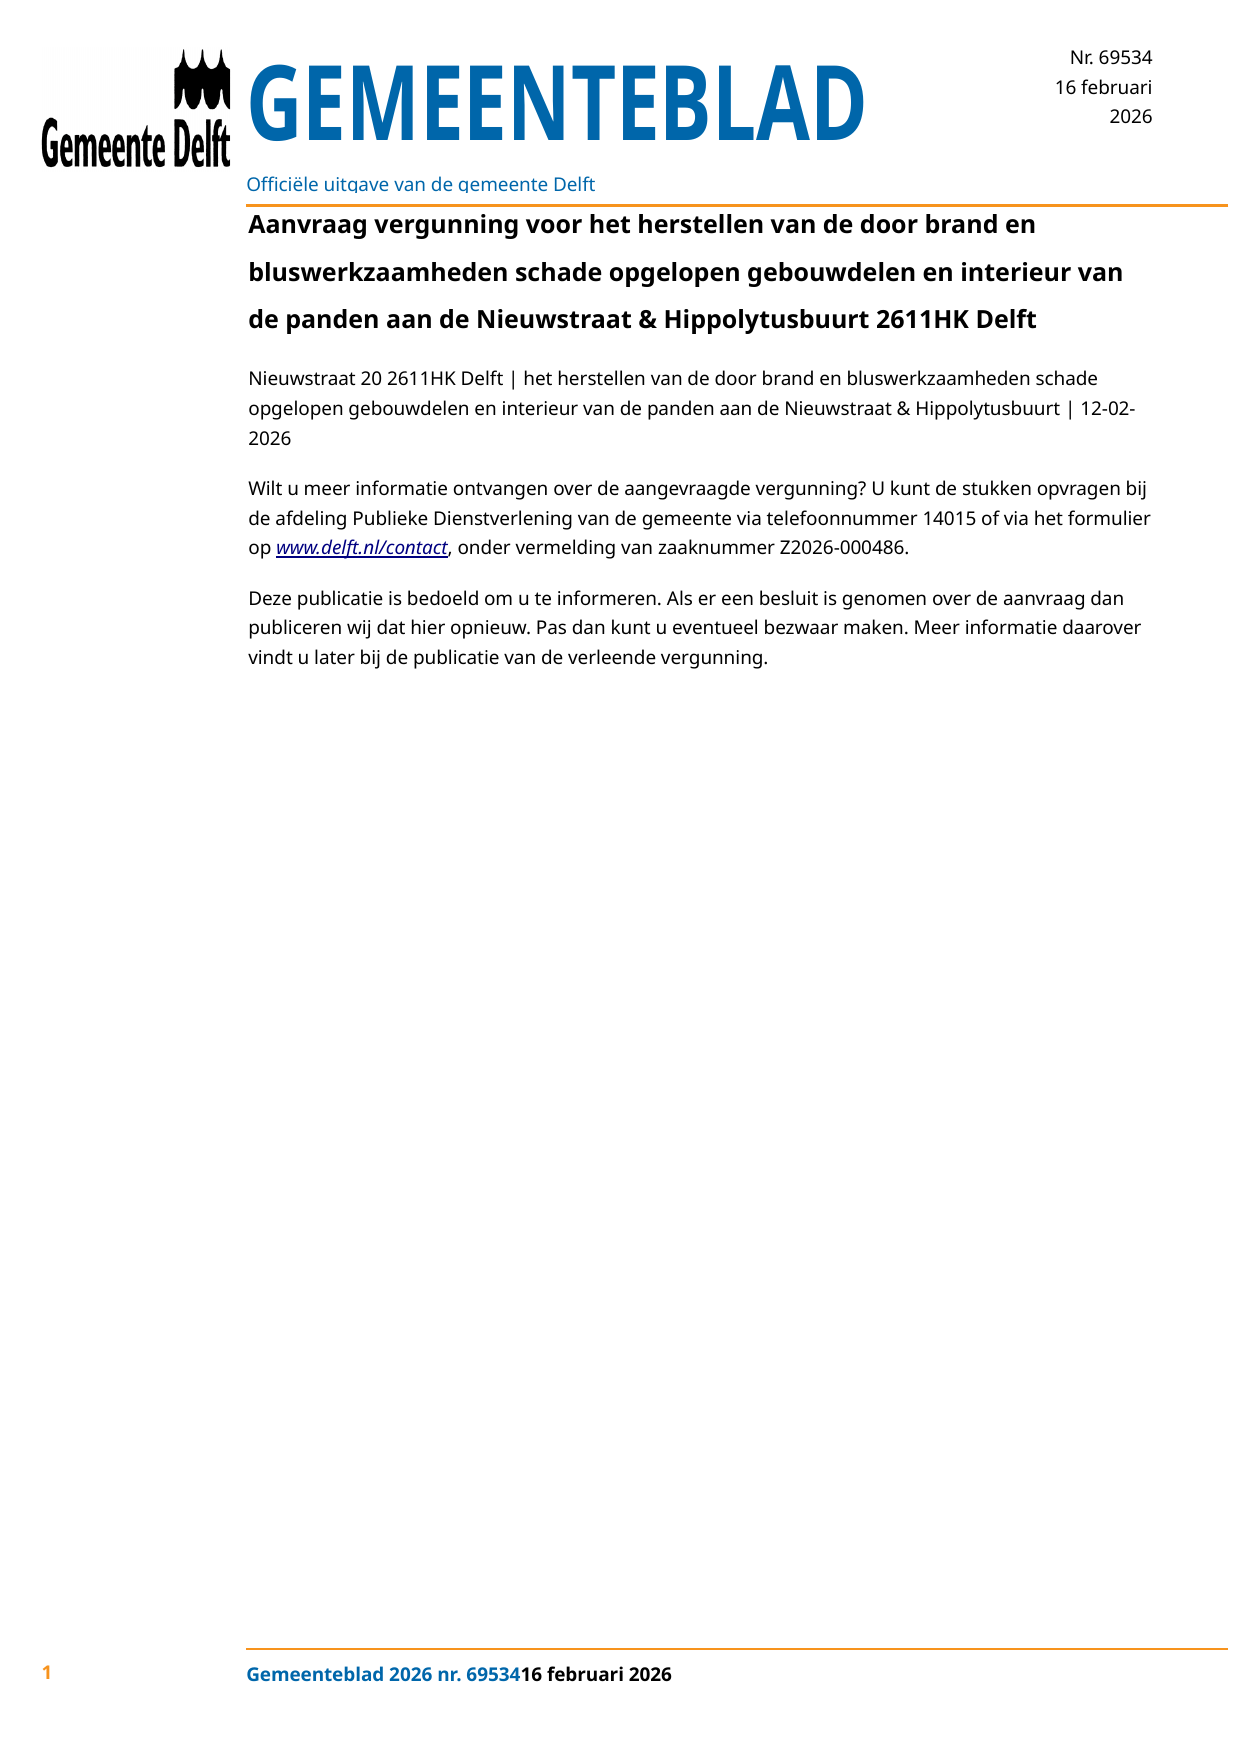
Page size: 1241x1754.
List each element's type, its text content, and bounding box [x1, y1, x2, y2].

text Wilt u meer informatie ontvangen over de aangevraagde vergunning? U kunt de stukken opvragen bij de afdeling Publieke Dienstverlening van de gemeente via telefoonnummer 14015 of via het formulier op www.delft.nl/contact, onder vermelding van zaaknummer Z2026-000486. [248, 475, 1152, 560]
text Aanvraag vergunning voor het herstellen van de door brand en bluswerkzaamheden schade opgelopen gebouwdelen en interieur van de panden aan de Nieuwstraat & Hippolytusbuurt 2611HK Delft [248, 207, 1152, 336]
picture [41, 47, 231, 172]
text Deze publicatie is bedoeld om u te informeren. Als er een besluit is genomen over de aanvraag dan publiceren wij dat hier opnieuw. Pas dan kunt u eventueel bezwaar maken. Meer informatie daarover vindt u later bij de publicatie van de verleende vergunning. [248, 585, 1152, 669]
text Nieuwstraat 20 2611HK Delft | het herstellen van de door brand en bluswerkzaamheden schade opgelopen gebouwdelen en interieur van de panden aan de Nieuwstraat & Hippolytusbuurt | 12-02-2026 [248, 366, 1152, 450]
